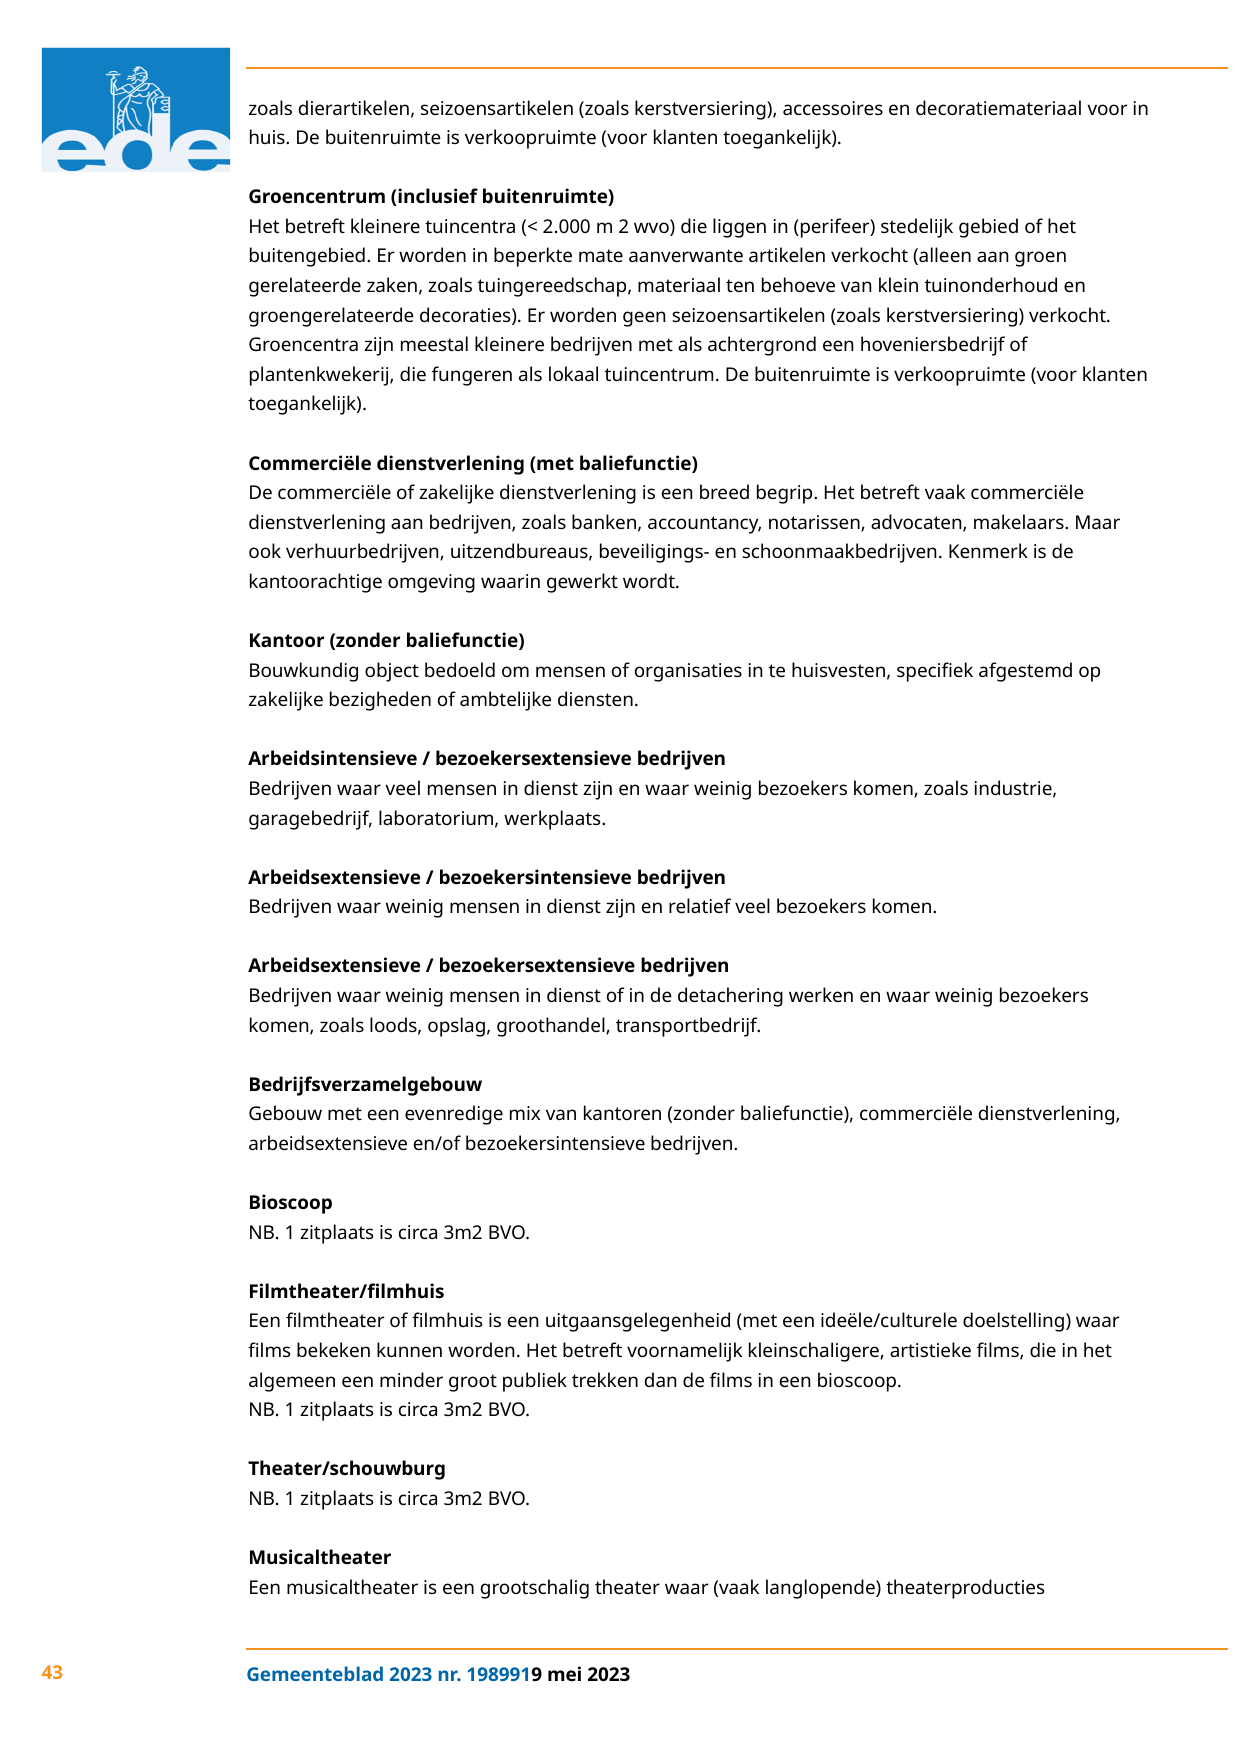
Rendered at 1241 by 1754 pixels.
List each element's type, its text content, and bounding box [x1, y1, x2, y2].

text Arbeidsextensieve / bezoekersextensieve bedrijven [248, 953, 1152, 978]
text Filmtheater/filmhuis [248, 1278, 1152, 1304]
text Bedrijven waar weinig mensen in dienst zijn en relatief veel bezoekers komen. [248, 893, 1152, 919]
text Bouwkundig object bedoeld om mensen of organisaties in te huisvesten, specifiek afgestemd op zakelijke bezigheden of ambtelijke diensten. [248, 657, 1152, 712]
text Bedrijven waar weinig mensen in dienst of in de detachering werken en waar weinig bezoekers komen, zoals loods, opslag, groothandel, transportbedrijf. [248, 982, 1152, 1038]
text Arbeidsextensieve / bezoekersintensieve bedrijven [248, 864, 1152, 890]
text Bedrijfsverzamelgebouw [248, 1071, 1152, 1097]
picture [41, 47, 231, 172]
text Een filmtheater of filmhuis is een uitgaansgelegenheid (met een ideële/culturele doelstelling) waar films bekeken kunnen worden. Het betreft voornamelijk kleinschaligere, artistieke films, die in het algemeen een minder groot publiek trekken dan de films in een bioscoop. [248, 1308, 1152, 1393]
text Arbeidsintensieve / bezoekersextensieve bedrijven [248, 746, 1152, 771]
text Bedrijven waar veel mensen in dienst zijn en waar weinig bezoekers komen, zoals industrie, garagebedrijf, laboratorium, werkplaats. [248, 775, 1152, 831]
text Bioscoop [248, 1189, 1152, 1215]
text NB. 1 zitplaats is circa 3m2 BVO. [248, 1396, 1152, 1422]
text Een musicaltheater is een grootschalig theater waar (vaak langlopende) theaterproducties [248, 1574, 1152, 1600]
text NB. 1 zitplaats is circa 3m2 BVO. [248, 1485, 1152, 1511]
text Kantoor (zonder baliefunctie) [248, 627, 1152, 653]
text zoals dierartikelen, seizoensartikelen (zoals kerstversiering), accessoires en decoratiemateriaal voor in huis. De buitenruimte is verkoopruimte (voor klanten toegankelijk). [248, 95, 1152, 150]
text Het betreft kleinere tuincentra (< 2.000 m 2 wvo) die liggen in (perifeer) stedelijk gebied of het buitengebied. Er worden in beperkte mate aanverwante artikelen verkocht (alleen aan groen gerelateerde zaken, zoals tuingereedschap, materiaal ten behoeve van klein tuinonderhoud en groengerelateerde decoraties). Er worden geen seizoensartikelen (zoals kerstversiering) verkocht. Groencentra zijn meestal kleinere bedrijven met als achtergrond een hoveniersbedrijf of plantenkwekerij, die fungeren als lokaal tuincentrum. De buitenruimte is verkoopruimte (voor klanten toegankelijk). [248, 213, 1152, 416]
text Commerciële dienstverlening (met baliefunctie) [248, 450, 1152, 476]
text Musicaltheater [248, 1544, 1152, 1570]
text Groencentrum (inclusief buitenruimte) [248, 183, 1152, 209]
text Gebouw met een evenredige mix van kantoren (zonder baliefunctie), commerciële dienstverlening, arbeidsextensieve en/of bezoekersintensieve bedrijven. [248, 1101, 1152, 1156]
text De commerciële of zakelijke dienstverlening is een breed begrip. Het betreft vaak commerciële dienstverlening aan bedrijven, zoals banken, accountancy, notarissen, advocaten, makelaars. Maar ook verhuurbedrijven, uitzendbureaus, beveiligings- en schoonmaakbedrijven. Kenmerk is de kantoorachtige omgeving waarin gewerkt wordt. [248, 479, 1152, 594]
text Theater/schouwburg [248, 1456, 1152, 1481]
text NB. 1 zitplaats is circa 3m2 BVO. [248, 1219, 1152, 1245]
